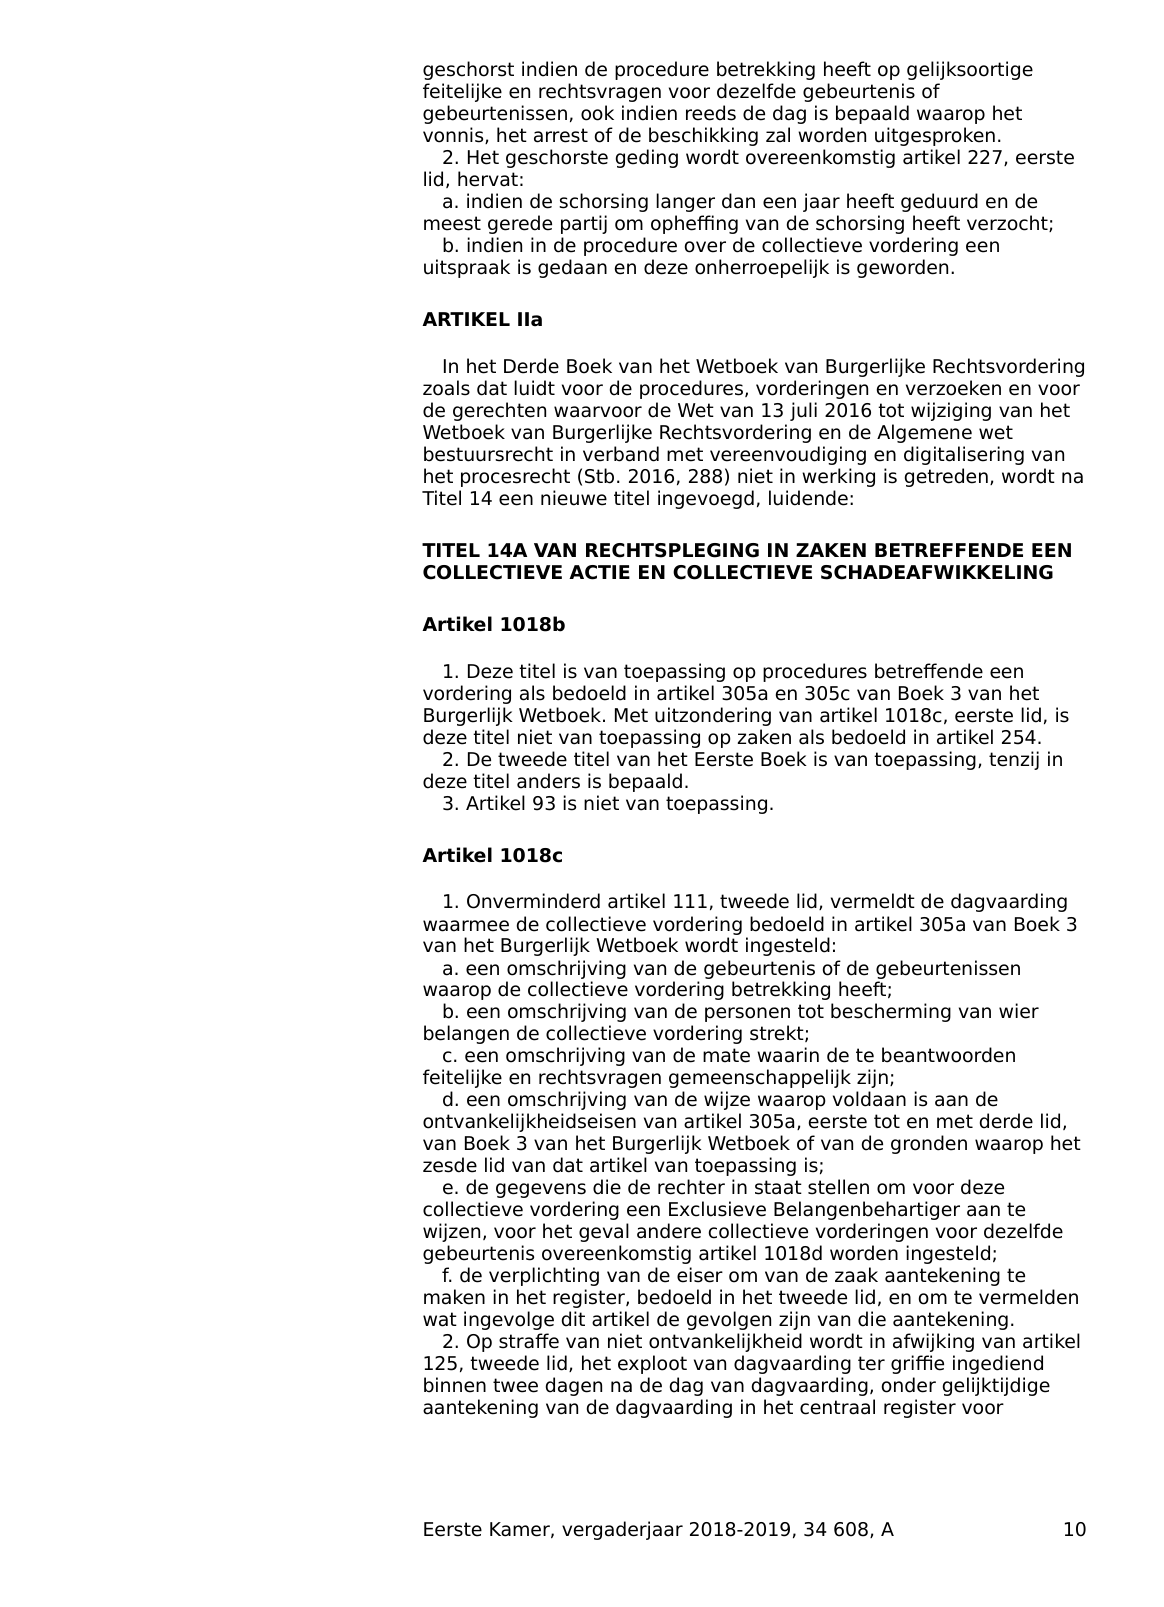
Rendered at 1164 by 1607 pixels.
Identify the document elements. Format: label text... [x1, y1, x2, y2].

text a. indien de schorsing langer dan een jaar heeft geduurd en de meest gerede partij om opheffing van de schorsing heeft verzocht; [422, 191, 1087, 235]
subtitle Artikel 1018b [422, 614, 1087, 636]
text f. de verplichting van de eiser om van de zaak aantekening te maken in het register, bedoeld in het tweede lid, en om te vermelden wat ingevolge dit artikel de gevolgen zijn van die aantekening. [422, 1265, 1087, 1331]
text 2. Het geschorste geding wordt overeenkomstig artikel 227, eerste lid, hervat: [422, 147, 1087, 191]
text e. de gegevens die de rechter in staat stellen om voor deze collectieve vordering een Exclusieve Belangenbehartiger aan te wijzen, voor het geval andere collectieve vorderingen voor dezelfde gebeurtenis overeenkomstig artikel 1018d worden ingesteld; [422, 1177, 1087, 1265]
text 2. Op straffe van niet ontvankelijkheid wordt in afwijking van artikel 125, tweede lid, het exploot van dagvaarding ter griffie ingediend binnen twee dagen na de dag van dagvaarding, onder gelijktijdige aantekening van de dagvaarding in het centraal register voor [422, 1331, 1087, 1419]
text 2. De tweede titel van het Eerste Boek is van toepassing, tenzij in deze titel anders is bepaald. [422, 748, 1087, 792]
text d. een omschrijving van de wijze waarop voldaan is aan de ontvankelijkheidseisen van artikel 305a, eerste tot en met derde lid, van Boek 3 van het Burgerlijk Wetboek of van de gronden waarop het zesde lid van dat artikel van toepassing is; [422, 1089, 1087, 1177]
subtitle ARTIKEL IIa [422, 309, 1087, 331]
text a. een omschrijving van de gebeurtenis of de gebeurtenissen waarop de collectieve vordering betrekking heeft; [422, 957, 1087, 1001]
subtitle Artikel 1018c [422, 844, 1087, 866]
text b. indien in de procedure over de collectieve vordering een uitspraak is gedaan en deze onherroepelijk is geworden. [422, 235, 1087, 279]
text 3. Artikel 93 is niet van toepassing. [422, 792, 1087, 814]
text 1. Onverminderd artikel 111, tweede lid, vermeldt de dagvaarding waarmee de collectieve vordering bedoeld in artikel 305a van Boek 3 van het Burgerlijk Wetboek wordt ingesteld: [422, 891, 1087, 957]
text b. een omschrijving van de personen tot bescherming van wier belangen de collectieve vordering strekt; [422, 1001, 1087, 1045]
text geschorst indien de procedure betrekking heeft op gelijksoortige feitelijke en rechtsvragen voor dezelfde gebeurtenis of gebeurtenissen, ook indien reeds de dag is bepaald waarop het vonnis, het arrest of de beschikking zal worden uitgesproken. [422, 59, 1087, 147]
subtitle TITEL 14A VAN RECHTSPLEGING IN ZAKEN BETREFFENDE EEN COLLECTIEVE ACTIE EN COLLECTIEVE SCHADEAFWIKKELING [422, 540, 1087, 584]
text In het Derde Boek van het Wetboek van Burgerlijke Rechtsvordering zoals dat luidt voor de procedures, vorderingen en verzoeken en voor de gerechten waarvoor de Wet van 13 juli 2016 tot wijziging van het Wetboek van Burgerlijke Rechtsvordering en de Algemene wet bestuursrecht in verband met vereenvoudiging en digitalisering van het procesrecht (Stb. 2016, 288) niet in werking is getreden, wordt na Titel 14 een nieuwe titel ingevoegd, luidende: [422, 356, 1087, 510]
text c. een omschrijving van de mate waarin de te beantwoorden feitelijke en rechtsvragen gemeenschappelijk zijn; [422, 1045, 1087, 1089]
text 1. Deze titel is van toepassing op procedures betreffende een vordering als bedoeld in artikel 305a en 305c van Boek 3 van het Burgerlijk Wetboek. Met uitzondering van artikel 1018c, eerste lid, is deze titel niet van toepassing op zaken als bedoeld in artikel 254. [422, 661, 1087, 748]
